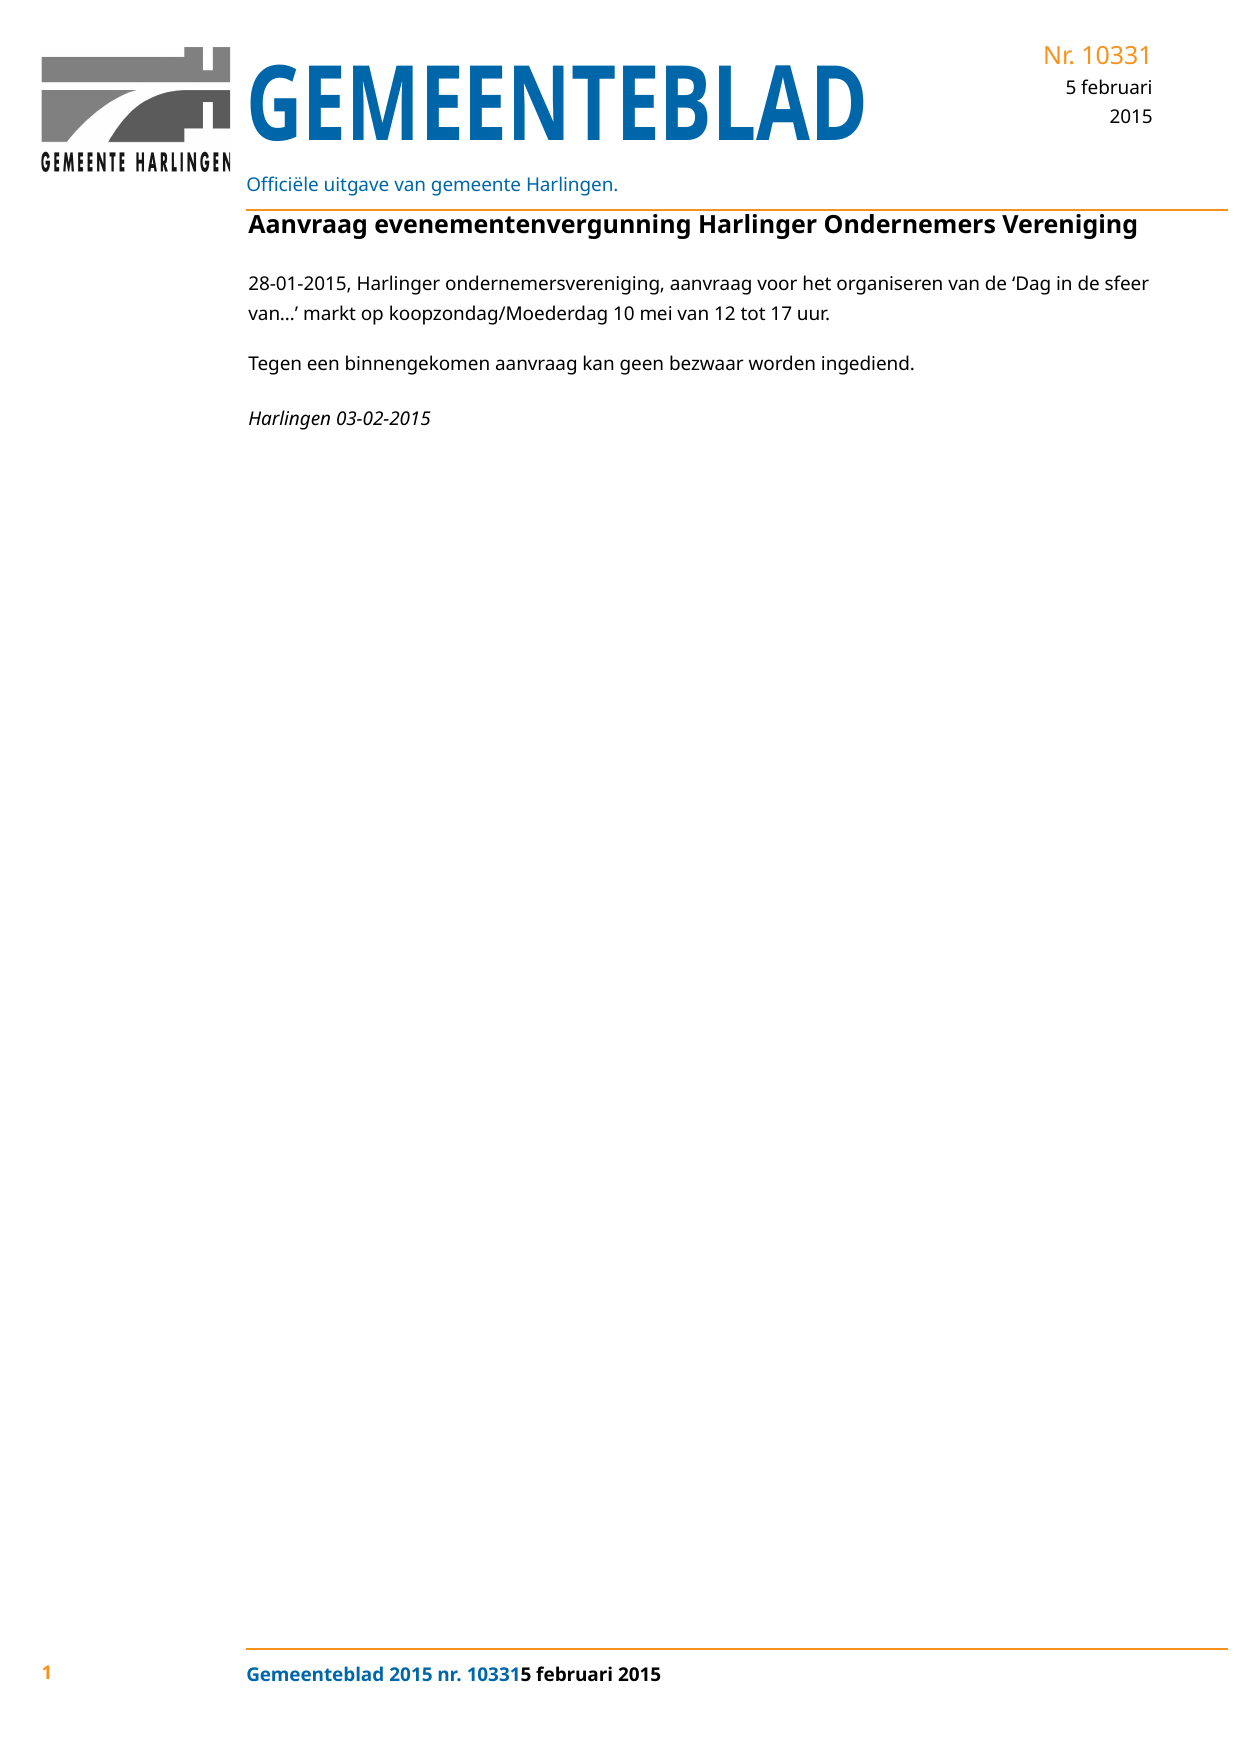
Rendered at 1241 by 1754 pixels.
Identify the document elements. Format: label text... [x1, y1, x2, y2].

text Aanvraag evenementenvergunning Harlinger Ondernemers Vereniging [248, 211, 1152, 241]
text Tegen een binnengekomen aanvraag kan geen bezwaar worden ingediend. [248, 350, 1152, 376]
text 28-01-2015, Harlinger ondernemersvereniging, aanvraag voor het organiseren van de ‘Dag in de sfeer van…’ markt op koopzondag/Moederdag 10 mei van 12 tot 17 uur. [248, 270, 1152, 326]
text Harlingen 03-02-2015 [248, 406, 1152, 431]
picture [41, 47, 231, 172]
